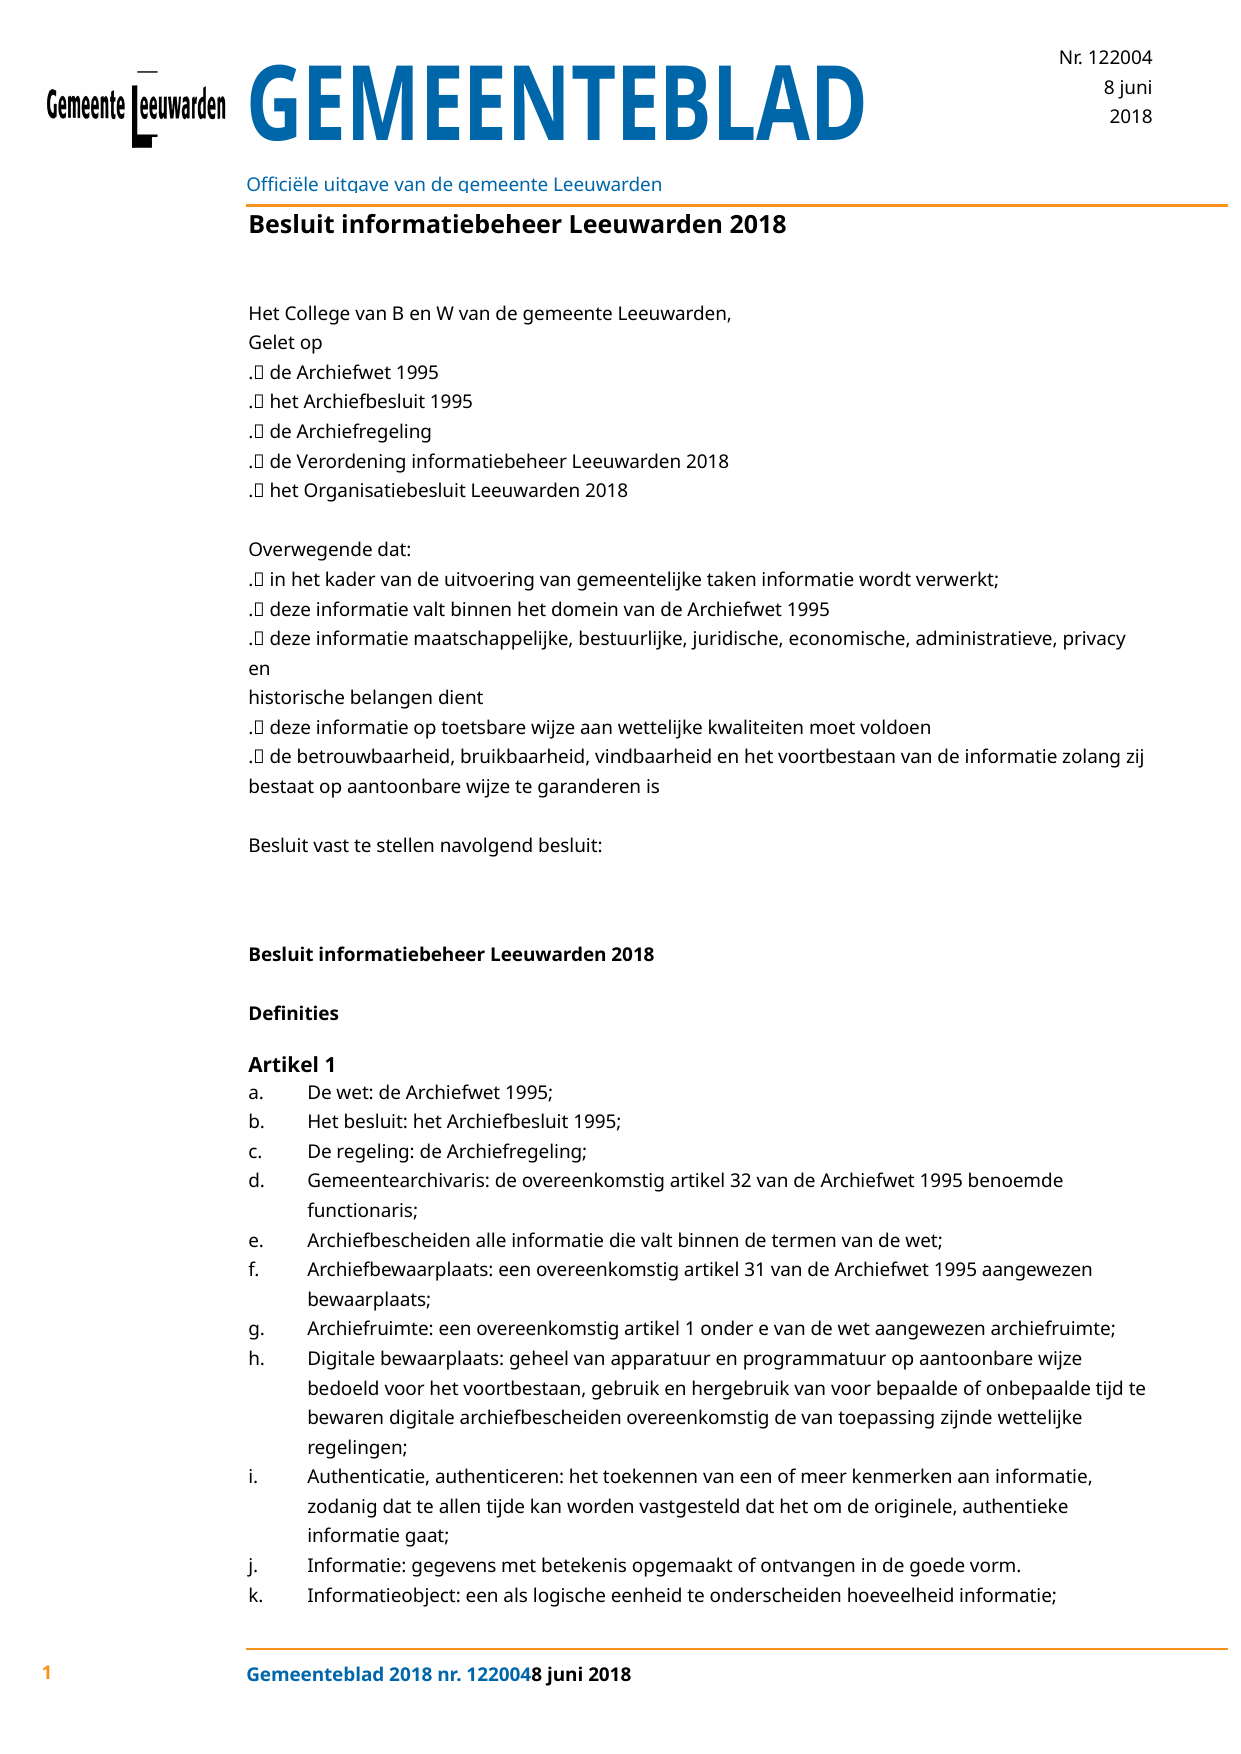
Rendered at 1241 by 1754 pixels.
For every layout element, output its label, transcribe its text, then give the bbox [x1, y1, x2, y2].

text . de Verordening informatiebeheer Leeuwarden 2018 [248, 448, 1152, 473]
list De wet: de Archiefwet 1995; [248, 1079, 1152, 1104]
text Artikel 1 [248, 1050, 1152, 1079]
text Besluit informatiebeheer Leeuwarden 2018 [248, 207, 1152, 241]
text . het Organisatiebesluit Leeuwarden 2018 [248, 477, 1152, 503]
text historische belangen dient [248, 684, 1152, 710]
text Definities [248, 1000, 1152, 1026]
list Authenticatie, authenticeren: het toekennen van een of meer kenmerken aan informatie, zodanig dat te allen tijde kan worden vastgesteld dat het om de originele, authentieke informatie gaat; [248, 1463, 1152, 1548]
text Besluit vast te stellen navolgend besluit: [248, 832, 1152, 858]
text . de Archiefregeling [248, 418, 1152, 444]
text . de betrouwbaarheid, bruikbaarheid, vindbaarheid en het voortbestaan van de informatie zolang zij bestaat op aantoonbare wijze te garanderen is [248, 744, 1152, 799]
list Informatieobject: een als logische eenheid te onderscheiden hoeveelheid informatie; [248, 1582, 1152, 1607]
text . het Archiefbesluit 1995 [248, 389, 1152, 414]
list De regeling: de Archiefregeling; [248, 1138, 1152, 1164]
list Digitale bewaarplaats: geheel van apparatuur en programmatuur op aantoonbare wijze bedoeld voor het voortbestaan, gebruik en hergebruik van voor bepaalde of onbepaalde tijd te bewaren digitale archiefbescheiden overeenkomstig de van toepassing zijnde wettelijke regelingen; [248, 1345, 1152, 1459]
text Besluit informatiebeheer Leeuwarden 2018 [248, 941, 1152, 967]
text . deze informatie op toetsbare wijze aan wettelijke kwaliteiten moet voldoen [248, 714, 1152, 740]
list Archiefbescheiden alle informatie die valt binnen de termen van de wet; [248, 1227, 1152, 1252]
text Overwegende dat: [248, 537, 1152, 562]
list Het besluit: het Archiefbesluit 1995; [248, 1108, 1152, 1134]
text . deze informatie valt binnen het domein van de Archiefwet 1995 [248, 596, 1152, 621]
list Archiefruimte: een overeenkomstig artikel 1 onder e van de wet aangewezen archiefruimte; [248, 1316, 1152, 1341]
list Archiefbewaarplaats: een overeenkomstig artikel 31 van de Archiefwet 1995 aangewezen bewaarplaats; [248, 1256, 1152, 1312]
text Gelet op [248, 329, 1152, 355]
text . in het kader van de uitvoering van gemeentelijke taken informatie wordt verwerkt; [248, 566, 1152, 592]
picture [41, 47, 231, 172]
list Informatie: gegevens met betekenis opgemaakt of ontvangen in de goede vorm. [248, 1552, 1152, 1578]
text Het College van B en W van de gemeente Leeuwarden, [248, 300, 1152, 326]
text . deze informatie maatschappelijke, bestuurlijke, juridische, economische, administratieve, privacy en [248, 625, 1152, 681]
text . de Archiefwet 1995 [248, 359, 1152, 385]
list Gemeentearchivaris: de overeenkomstig artikel 32 van de Archiefwet 1995 benoemde functionaris; [248, 1168, 1152, 1223]
